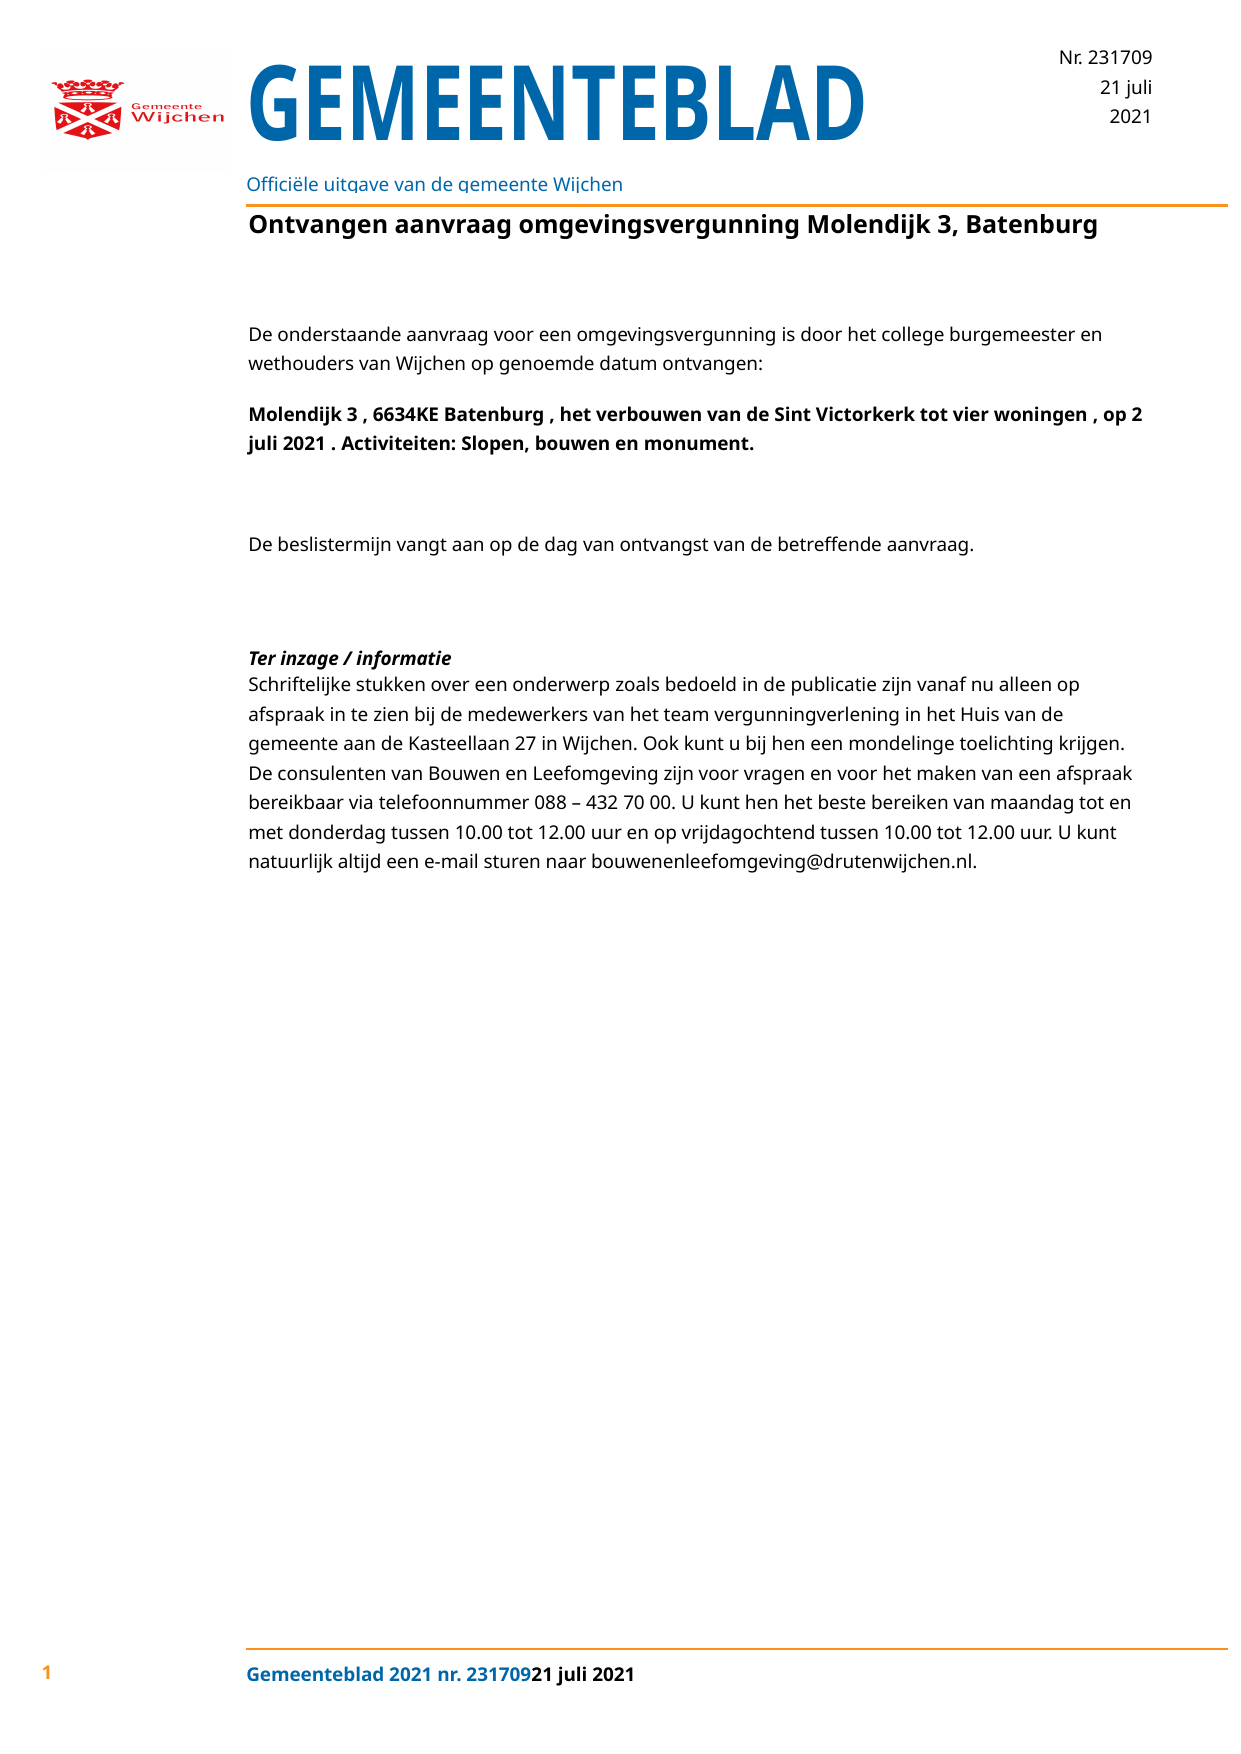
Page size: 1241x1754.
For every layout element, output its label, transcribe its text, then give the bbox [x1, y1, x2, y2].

text De beslistermijn vangt aan op de dag van ontvangst van de betreffende aanvraag. [248, 531, 1152, 557]
text Schriftelijke stukken over een onderwerp zoals bedoeld in de publicatie zijn vanaf nu alleen op afspraak in te zien bij de medewerkers van het team vergunningverlening in het Huis van de gemeente aan de Kasteellaan 27 in Wijchen. Ook kunt u bij hen een mondelinge toelichting krijgen. De consulenten van Bouwen en Leefomgeving zijn voor vragen en voor het maken van een afspraak bereikbaar via telefoonnummer 088 – 432 70 00. U kunt hen het beste bereiken van maandag tot en met donderdag tussen 10.00 tot 12.00 uur en op vrijdagochtend tussen 10.00 tot 12.00 uur. U kunt natuurlijk altijd een e-mail sturen naar bouwenenleefomgeving@drutenwijchen.nl. [248, 671, 1152, 874]
text Ontvangen aanvraag omgevingsvergunning Molendijk 3, Batenburg [248, 207, 1152, 241]
picture [41, 47, 231, 172]
text De onderstaande aanvraag voor een omgevingsvergunning is door het college burgemeester en wethouders van Wijchen op genoemde datum ontvangen: [248, 321, 1152, 376]
text Molendijk 3 , 6634KE Batenburg , het verbouwen van de Sint Victorkerk tot vier woningen , op 2 juli 2021 . Activiteiten: Slopen, bouwen en monument. [248, 401, 1152, 456]
text Ter inzage / informatie [248, 646, 1152, 671]
